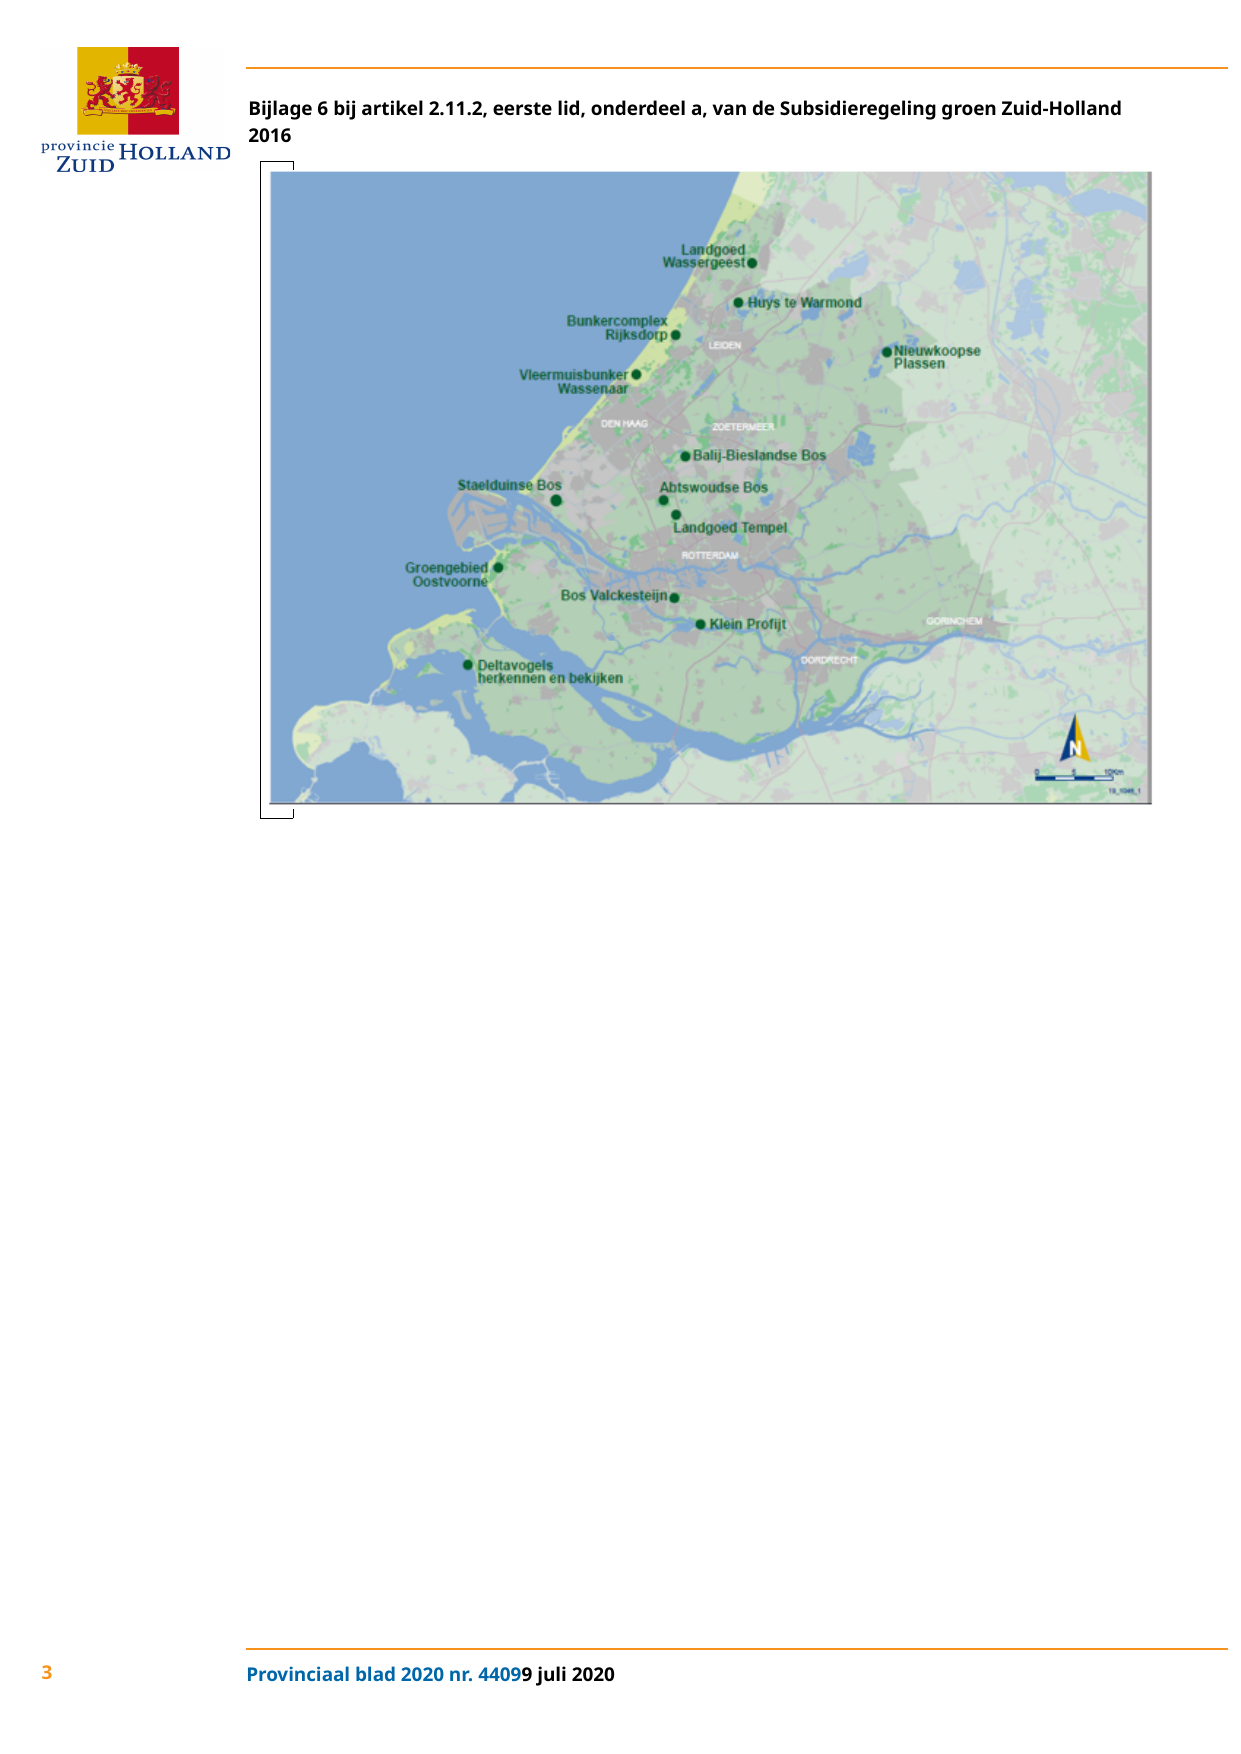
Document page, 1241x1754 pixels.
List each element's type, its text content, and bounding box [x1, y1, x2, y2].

picture [268, 170, 1155, 809]
text Bijlage 6 bij artikel 2.11.2, eerste lid, onderdeel a, van de Subsidieregeling groen Zuid-Holland 2016 [248, 95, 1152, 149]
picture [41, 47, 231, 172]
